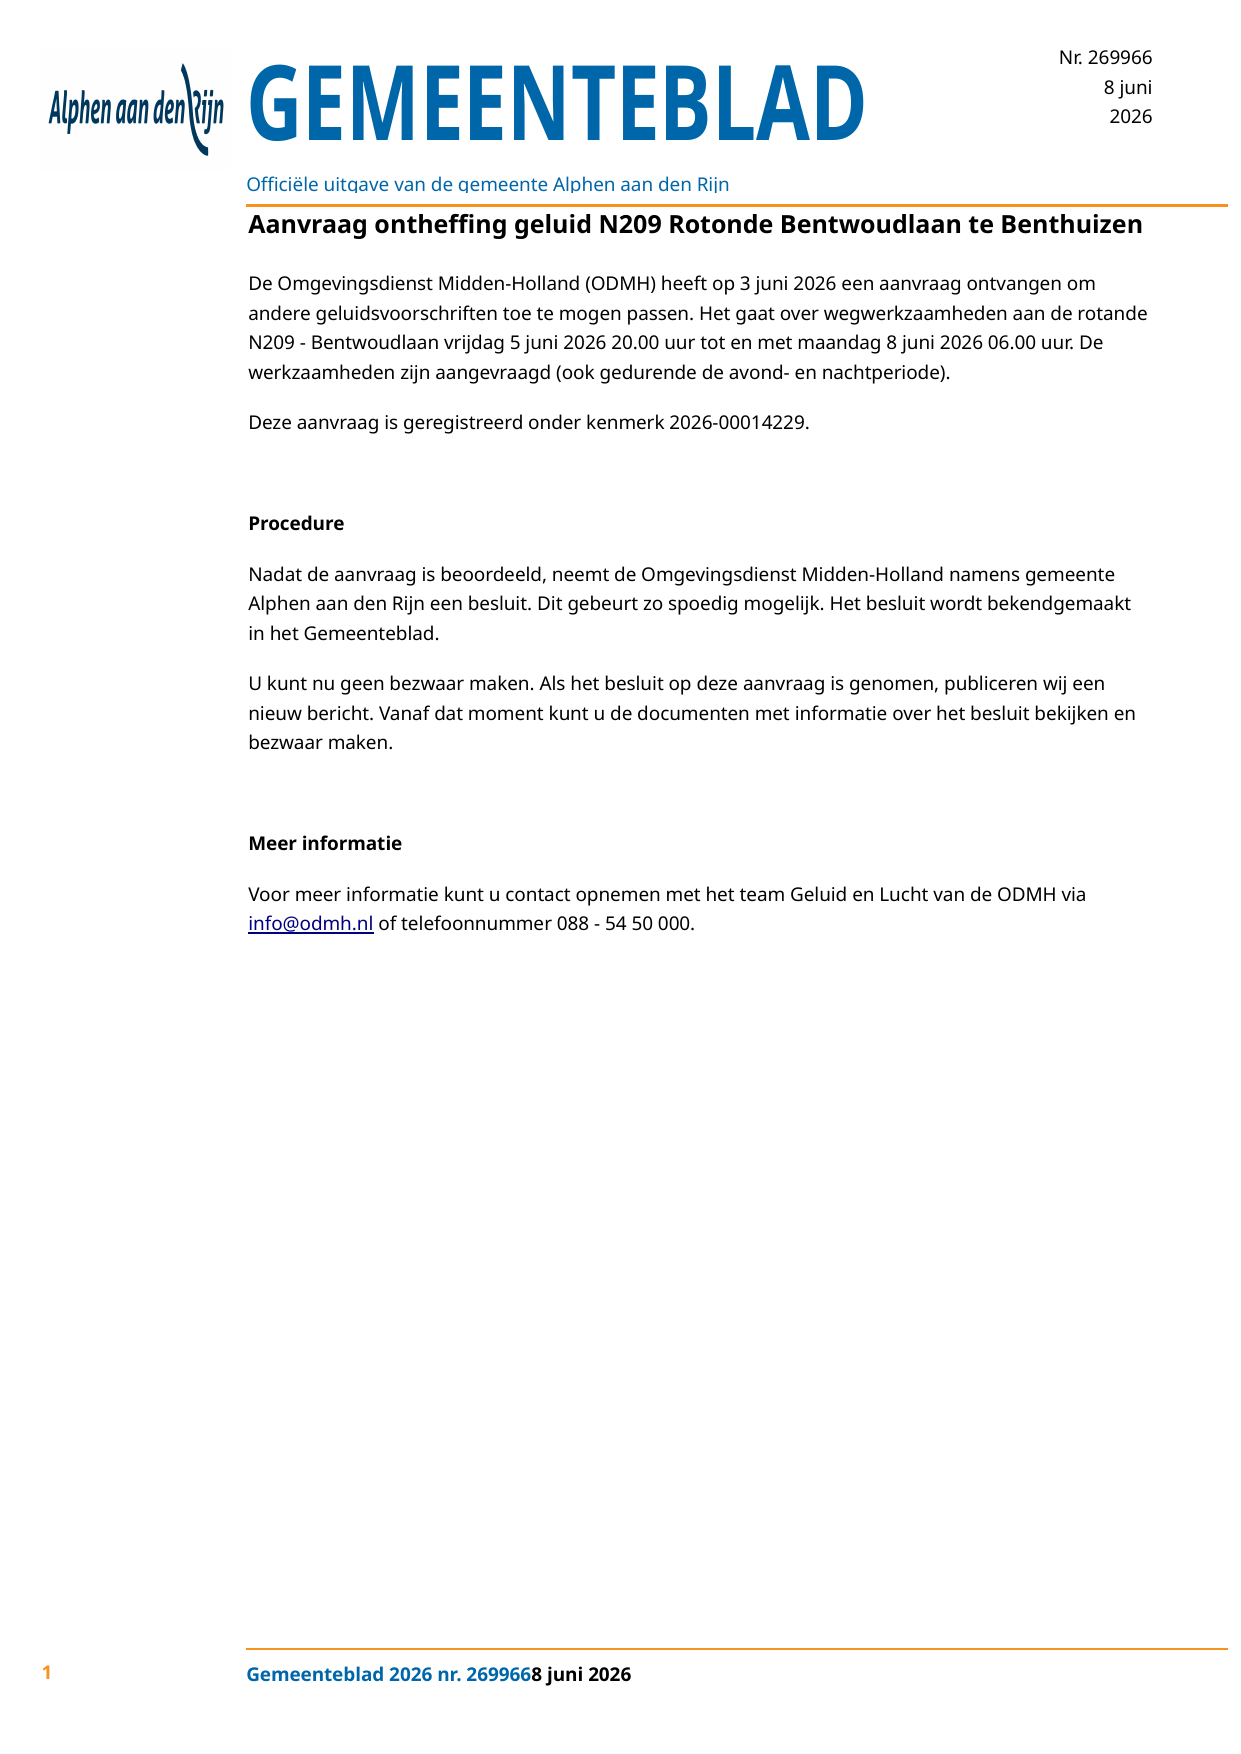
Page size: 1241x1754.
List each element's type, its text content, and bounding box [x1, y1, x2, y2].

text De Omgevingsdienst Midden-Holland (ODMH) heeft op 3 juni 2026 een aanvraag ontvangen om andere geluidsvoorschriften toe te mogen passen. Het gaat over wegwerkzaamheden aan de rotande N209 - Bentwoudlaan vrijdag 5 juni 2026 20.00 uur tot en met maandag 8 juni 2026 06.00 uur. De werkzaamheden zijn aangevraagd (ook gedurende de avond- en nachtperiode). [248, 270, 1152, 385]
text Aanvraag ontheffing geluid N209 Rotonde Bentwoudlaan te Benthuizen [248, 207, 1152, 241]
text Nadat de aanvraag is beoordeeld, neemt de Omgevingsdienst Midden-Holland namens gemeente Alphen aan den Rijn een besluit. Dit gebeurt zo spoedig mogelijk. Het besluit wordt bekendgemaakt in het Gemeenteblad. [248, 561, 1152, 646]
text Voor meer informatie kunt u contact opnemen met het team Geluid en Lucht van de ODMH via info@odmh.nl of telefoonnummer 088 - 54 50 000. [248, 881, 1152, 936]
text Procedure [248, 510, 1152, 536]
text U kunt nu geen bezwaar maken. Als het besluit op deze aanvraag is genomen, publiceren wij een nieuw bericht. Vanaf dat moment kunt u de documenten met informatie over het besluit bekijken en bezwaar maken. [248, 670, 1152, 755]
text Meer informatie [248, 830, 1152, 856]
text Deze aanvraag is geregistreerd onder kenmerk 2026-00014229. [248, 409, 1152, 435]
picture [41, 47, 231, 172]
